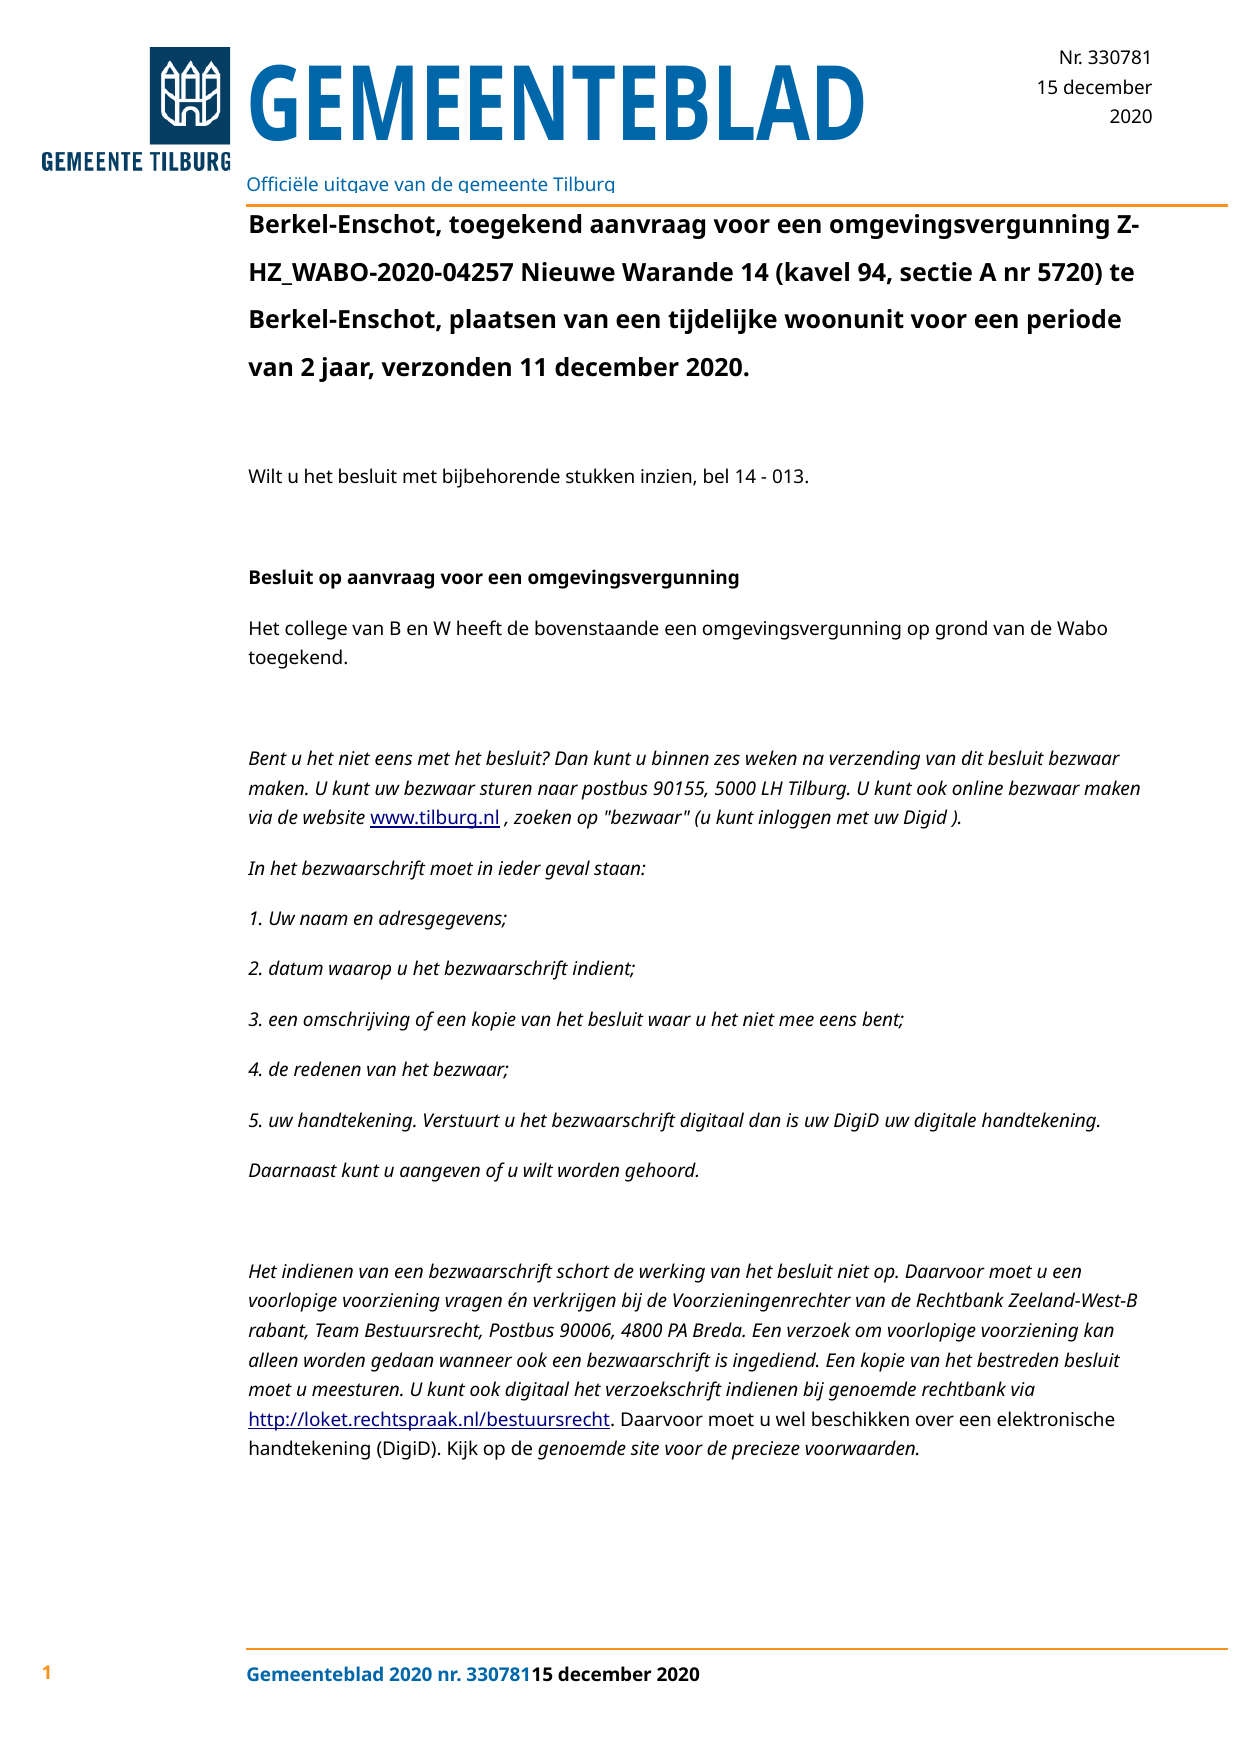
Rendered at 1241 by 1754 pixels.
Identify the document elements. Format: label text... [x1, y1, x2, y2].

text Daarnaast kunt u aangeven of u wilt worden gehoord. [248, 1157, 1152, 1183]
text In het bezwaarschrift moet in ieder geval staan: [248, 855, 1152, 881]
text 4. de redenen van het bezwaar; [248, 1056, 1152, 1082]
text Berkel-Enschot, toegekend aanvraag voor een omgevingsvergunning Z-HZ_WABO-2020-04257 Nieuwe Warande 14 (kavel 94, sectie A nr 5720) te Berkel-Enschot, plaatsen van een tijdelijke woonunit voor een periode van 2 jaar, verzonden 11 december 2020. [248, 207, 1152, 384]
text 5. uw handtekening. Verstuurt u het bezwaarschrift digitaal dan is uw DigiD uw digitale handtekening. [248, 1107, 1152, 1133]
picture [41, 47, 231, 172]
text Wilt u het besluit met bijbehorende stukken inzien, bel 14 - 013. [248, 463, 1152, 489]
text 2. datum waarop u het bezwaarschrift indient; [248, 956, 1152, 981]
text Het college van B en W heeft de bovenstaande een omgevingsvergunning op grond van de Wabo toegekend. [248, 615, 1152, 670]
text Het indienen van een bezwaarschrift schort de werking van het besluit niet op. Daarvoor moet u een voorlopige voorziening vragen én verkrijgen bij de Voorzieningenrechter van de Rechtbank Zeeland-West-B rabant, Team Bestuursrecht, Postbus 90006, 4800 PA Breda. Een verzoek om voorlopige voorziening kan alleen worden gedaan wanneer ook een bezwaarschrift is ingediend. Een kopie van het bestreden besluit moet u meesturen. U kunt ook digitaal het verzoekschrift indienen bij genoemde rechtbank via http://loket.rechtspraak.nl/bestuursrecht. Daarvoor moet u wel beschikken over een elektronische handtekening (DigiD). Kijk op de genoemde site voor de precieze voorwaarden. [248, 1258, 1152, 1461]
text Besluit op aanvraag voor een omgevingsvergunning [248, 564, 1152, 590]
text Bent u het niet eens met het besluit? Dan kunt u binnen zes weken na verzending van dit besluit bezwaar maken. U kunt uw bezwaar sturen naar postbus 90155, 5000 LH Tilburg. U kunt ook online bezwaar maken via de website www.tilburg.nl , zoeken op "bezwaar" (u kunt inloggen met uw Digid ). [248, 745, 1152, 830]
text 3. een omschrijving of een kopie van het besluit waar u het niet mee eens bent; [248, 1006, 1152, 1032]
text 1. Uw naam en adresgegevens; [248, 905, 1152, 931]
